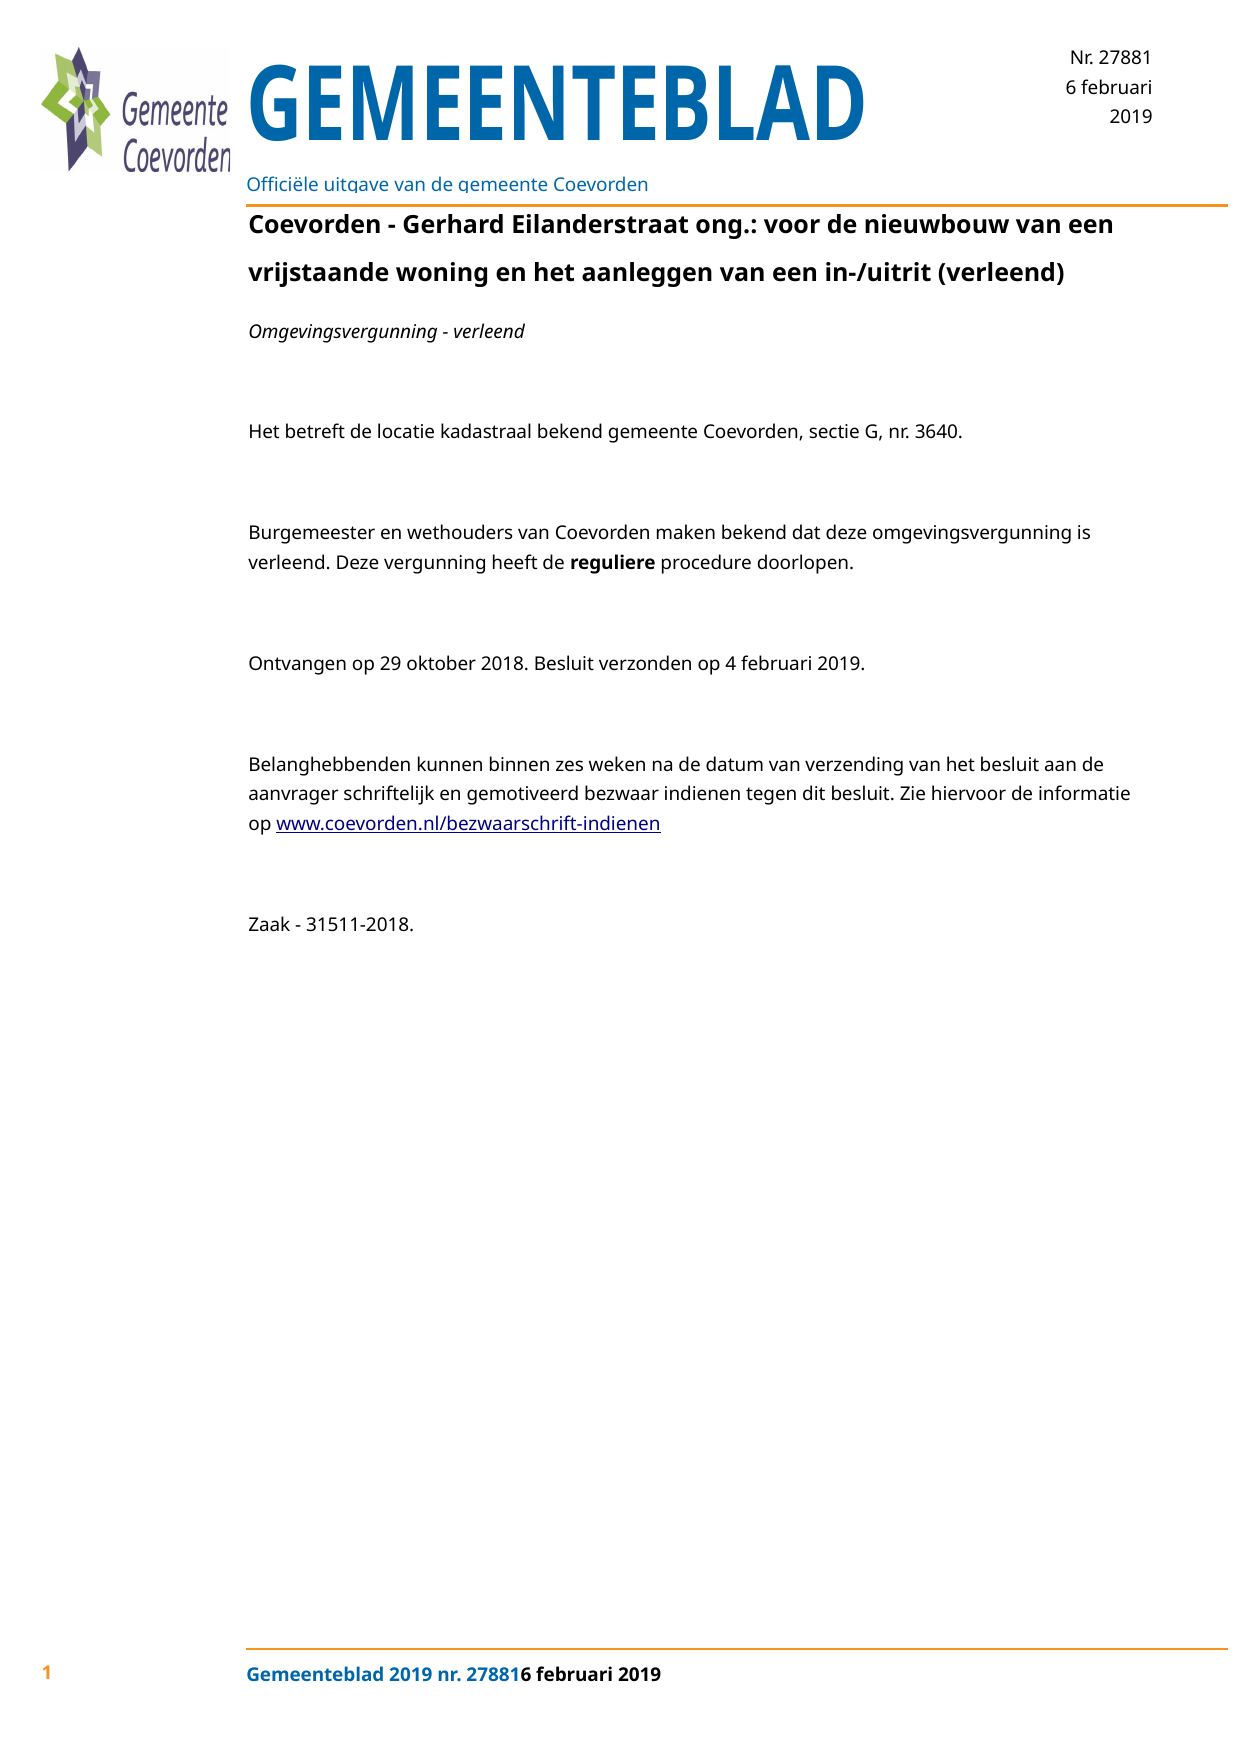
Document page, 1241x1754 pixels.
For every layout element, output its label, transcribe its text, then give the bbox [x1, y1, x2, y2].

text Coevorden - Gerhard Eilanderstraat ong.: voor de nieuwbouw van een vrijstaande woning en het aanleggen van een in-/uitrit (verleend) [248, 207, 1152, 288]
text Ontvangen op 29 oktober 2018. Besluit verzonden op 4 februari 2019. [248, 650, 1152, 676]
picture [41, 47, 231, 172]
text Belanghebbenden kunnen binnen zes weken na de datum van verzending van het besluit aan de aanvrager schriftelijk en gemotiveerd bezwaar indienen tegen dit besluit. Zie hiervoor de informatie op www.coevorden.nl/bezwaarschrift-indienen [248, 751, 1152, 836]
text Burgemeester en wethouders van Coevorden maken bekend dat deze omgevingsvergunning is verleend. Deze vergunning heeft de reguliere procedure doorlopen. [248, 519, 1152, 575]
text Omgevingsvergunning - verleend [248, 318, 1152, 344]
text Zaak - 31511-2018. [248, 911, 1152, 937]
text Het betreft de locatie kadastraal bekend gemeente Coevorden, sectie G, nr. 3640. [248, 419, 1152, 444]
